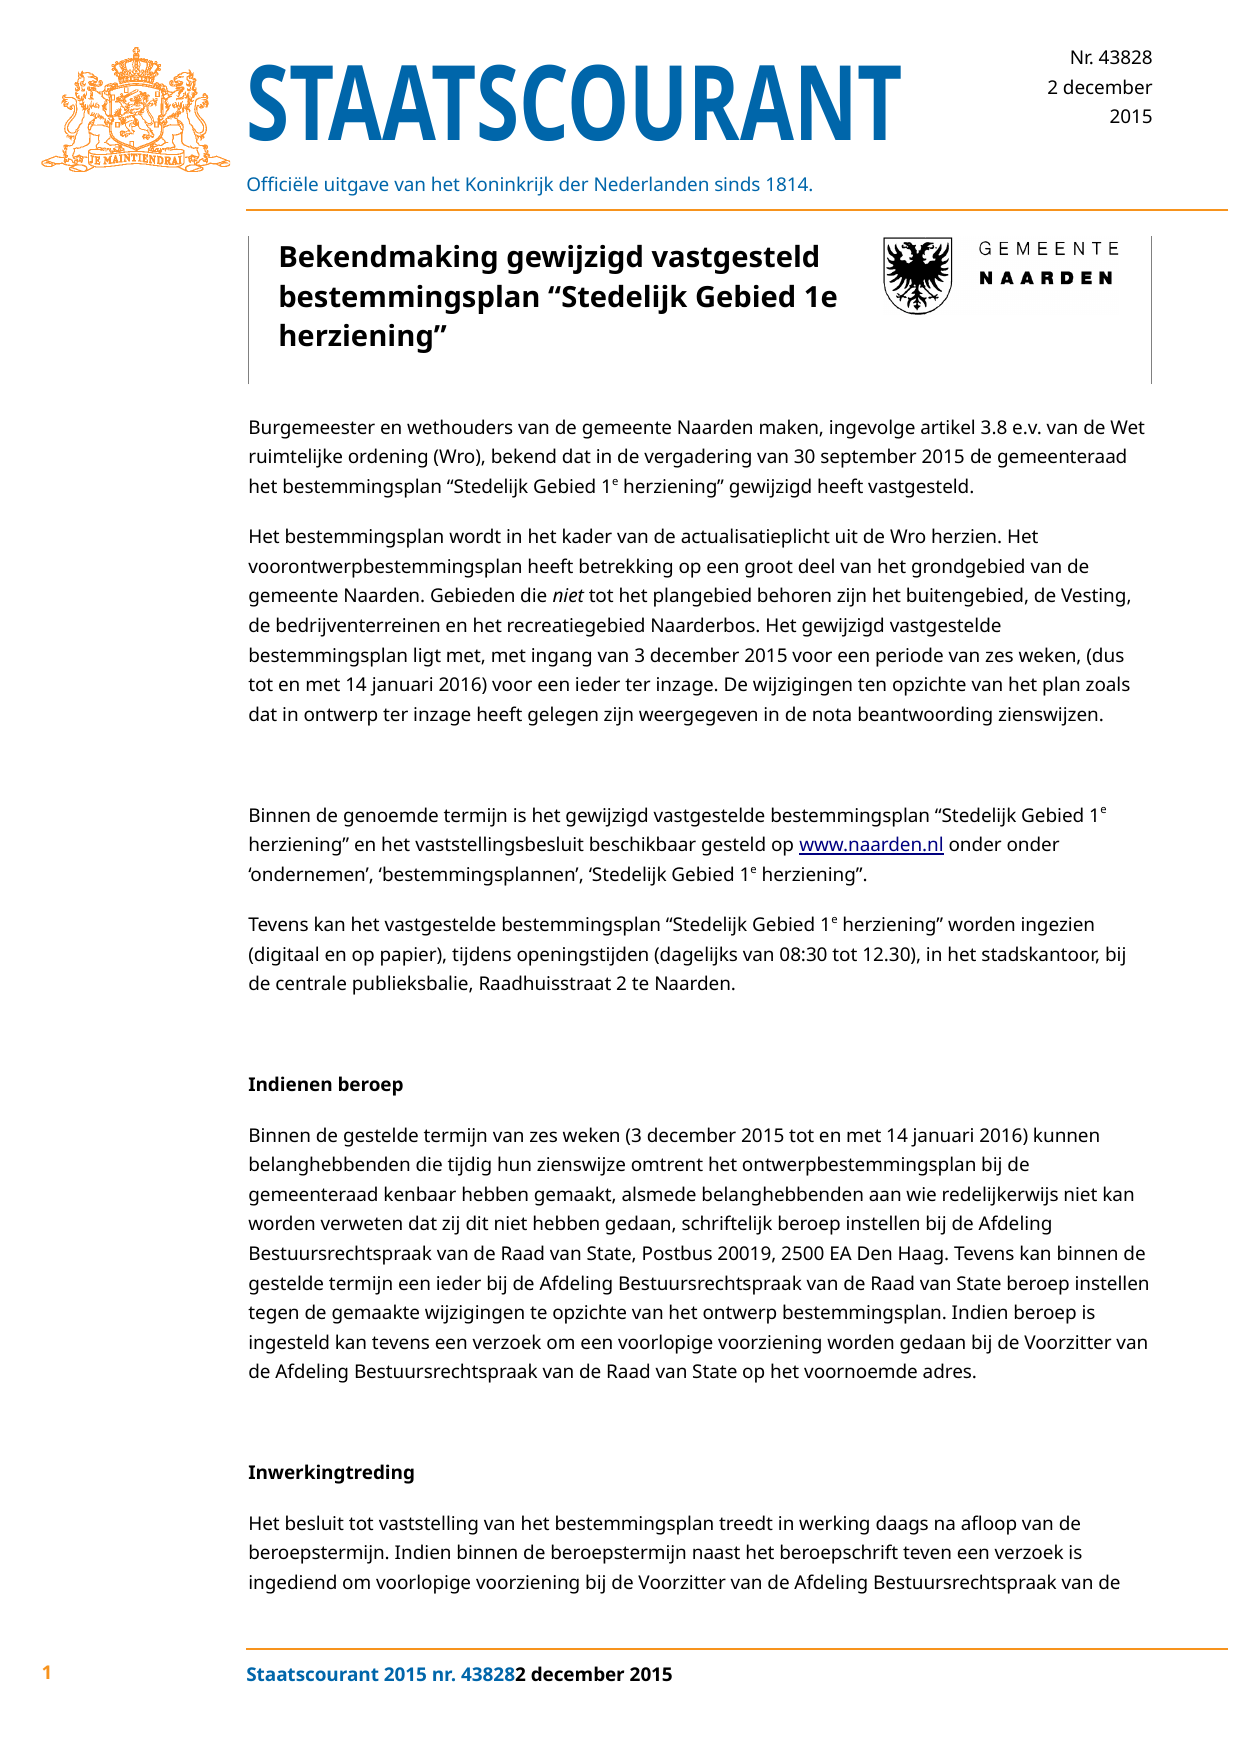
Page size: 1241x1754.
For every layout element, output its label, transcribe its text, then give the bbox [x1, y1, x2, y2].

text Tevens kan het vastgestelde bestemmingsplan “Stedelijk Gebied 1e herziening” worden ingezien (digitaal en op papier), tijdens openingstijden (dagelijks van 08:30 tot 12.30), in het stadskantoor, bij de centrale publieksbalie, Raadhuisstraat 2 te Naarden. [248, 911, 1152, 996]
text Het besluit tot vaststelling van het bestemmingsplan treedt in werking daags na afloop van de beroepstermijn. Indien binnen de beroepstermijn naast het beroepschrift teven een verzoek is ingediend om voorlopige voorziening bij de Voorzitter van de Afdeling Bestuursrechtspraak van de [248, 1510, 1152, 1595]
text Het bestemmingsplan wordt in het kader van de actualisatieplicht uit de Wro herzien. Het voorontwerpbestemmingsplan heeft betrekking op een groot deel van het grondgebied van de gemeente Naarden. Gebieden die niet tot het plangebied behoren zijn het buitengebied, de Vesting, de bedrijventerreinen en het recreatiegebied Naarderbos. Het gewijzigd vastgestelde bestemmingsplan ligt met, met ingang van 3 december 2015 voor een periode van zes weken, (dus tot en met 14 januari 2016) voor een ieder ter inzage. De wijzigingen ten opzichte van het plan zoals dat in ontwerp ter inzage heeft gelegen zijn weergegeven in de nota beantwoording zienswijzen. [248, 523, 1152, 727]
picture [41, 47, 231, 172]
table_header Bekendmaking gewijzigd vastgesteld bestemmingsplan “Stedelijk Gebied 1e herziening” [249, 236, 850, 384]
picture [882, 236, 1119, 315]
table_header [850, 236, 1151, 384]
text Binnen de genoemde termijn is het gewijzigd vastgestelde bestemmingsplan “Stedelijk Gebied 1e herziening” en het vaststellingsbesluit beschikbaar gesteld op www.naarden.nl onder onder ‘ondernemen’, ‘bestemmingsplannen’, ‘Stedelijk Gebied 1e herziening”. [248, 802, 1152, 887]
text Binnen de gestelde termijn van zes weken (3 december 2015 tot en met 14 januari 2016) kunnen belanghebbenden die tijdig hun zienswijze omtrent het ontwerpbestemmingsplan bij de gemeenteraad kenbaar hebben gemaakt, alsmede belanghebbenden aan wie redelijkerwijs niet kan worden verweten dat zij dit niet hebben gedaan, schriftelijk beroep instellen bij de Afdeling Bestuursrechtspraak van de Raad van State, Postbus 20019, 2500 EA Den Haag. Tevens kan binnen de gestelde termijn een ieder bij de Afdeling Bestuursrechtspraak van de Raad van State beroep instellen tegen de gemaakte wijzigingen te opzichte van het ontwerp bestemmingsplan. Indien beroep is ingesteld kan tevens een verzoek om een voorlopige voorziening worden gedaan bij de Voorzitter van de Afdeling Bestuursrechtspraak van de Raad van State op het voornoemde adres. [248, 1122, 1152, 1384]
text Indienen beroep [248, 1071, 1152, 1097]
text Burgemeester en wethouders van de gemeente Naarden maken, ingevolge artikel 3.8 e.v. van de Wet ruimtelijke ordening (Wro), bekend dat in de vergadering van 30 september 2015 de gemeenteraad het bestemmingsplan “Stedelijk Gebied 1e herziening” gewijzigd heeft vastgesteld. [248, 414, 1152, 499]
text Inwerkingtreding [248, 1459, 1152, 1485]
